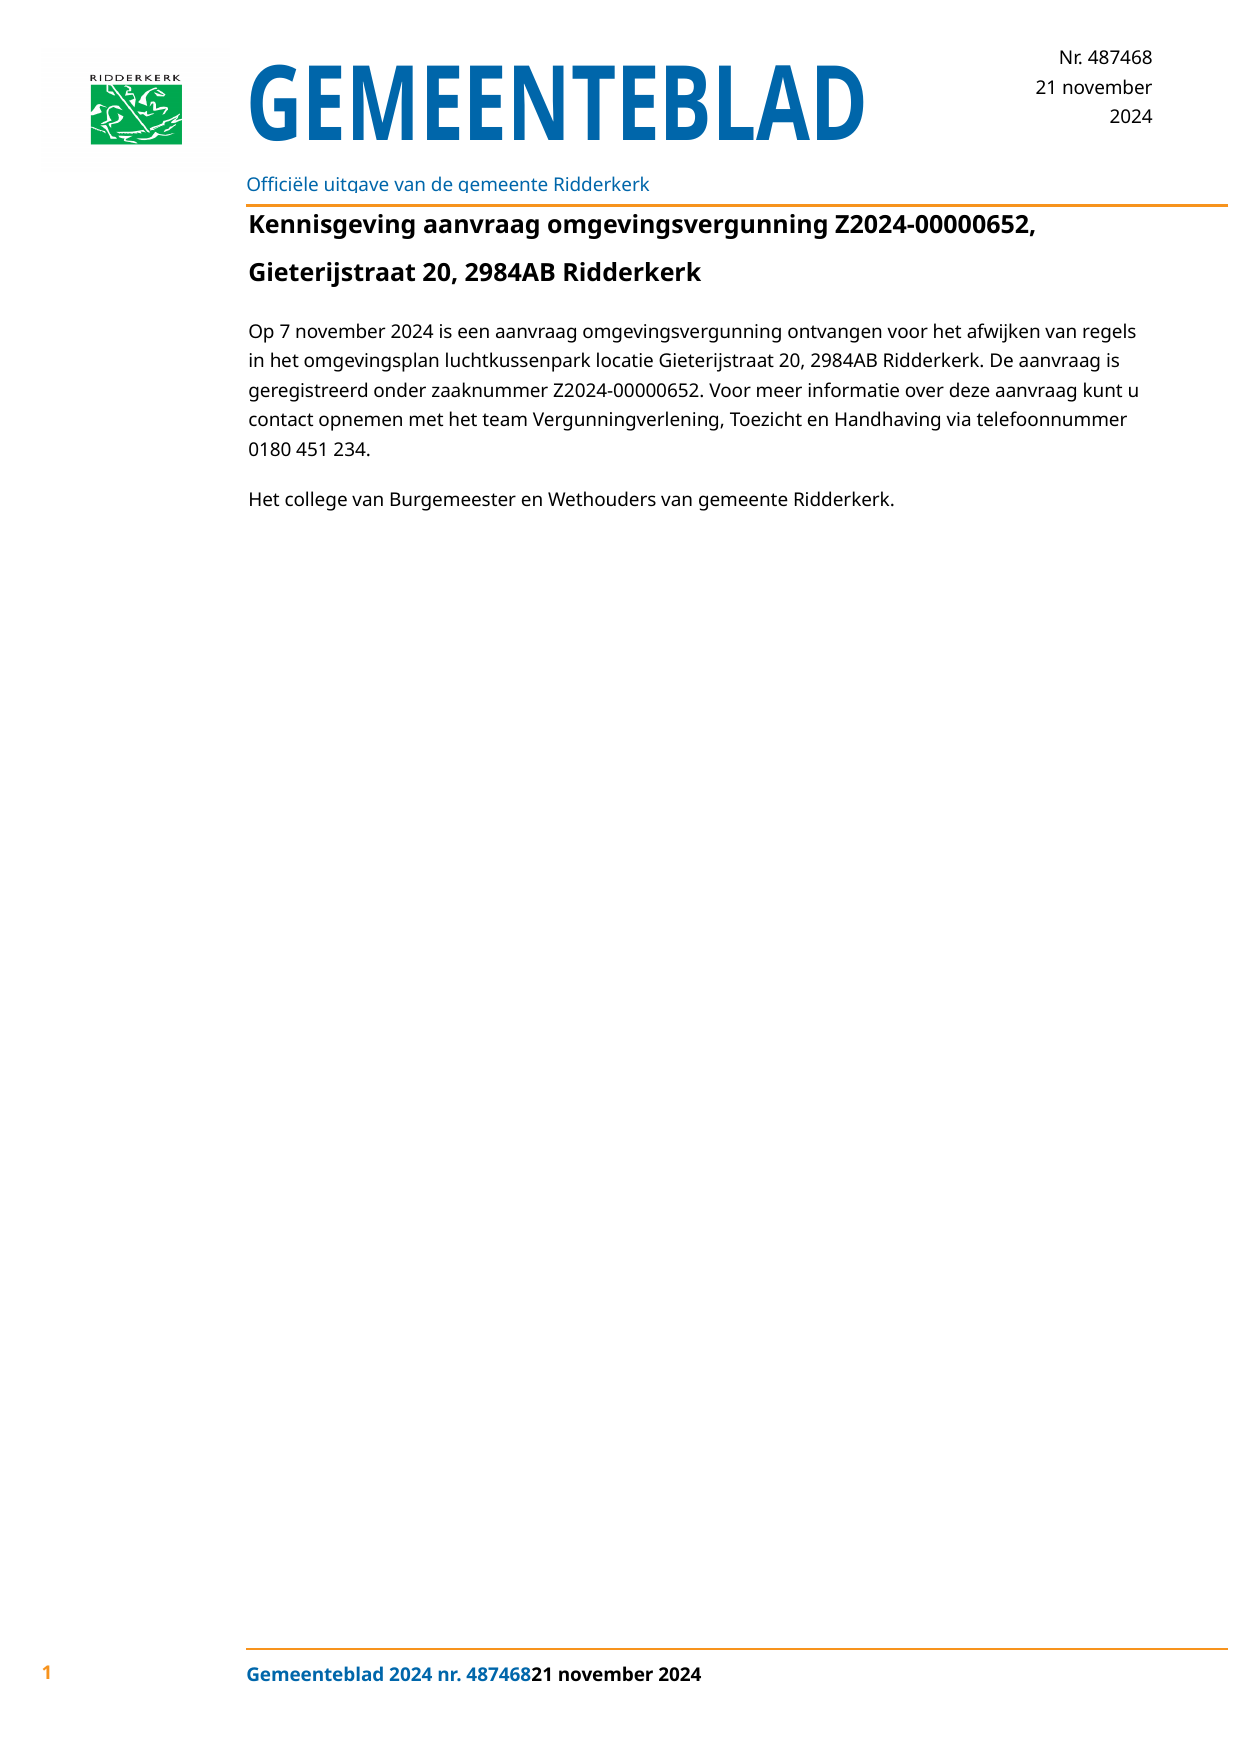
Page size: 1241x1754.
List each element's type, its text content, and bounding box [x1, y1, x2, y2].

text Kennisgeving aanvraag omgevingsvergunning Z2024-00000652, Gieterijstraat 20, 2984AB Ridderkerk [248, 207, 1152, 288]
text Op 7 november 2024 is een aanvraag omgevingsvergunning ontvangen voor het afwijken van regels in het omgevingsplan luchtkussenpark locatie Gieterijstraat 20, 2984AB Ridderkerk. De aanvraag is geregistreerd onder zaaknummer Z2024-00000652. Voor meer informatie over deze aanvraag kunt u contact opnemen met het team Vergunningverlening, Toezicht en Handhaving via telefoonnummer 0180 451 234. [248, 318, 1152, 462]
picture [41, 47, 231, 172]
text Het college van Burgemeester en Wethouders van gemeente Ridderkerk. [248, 487, 1152, 512]
